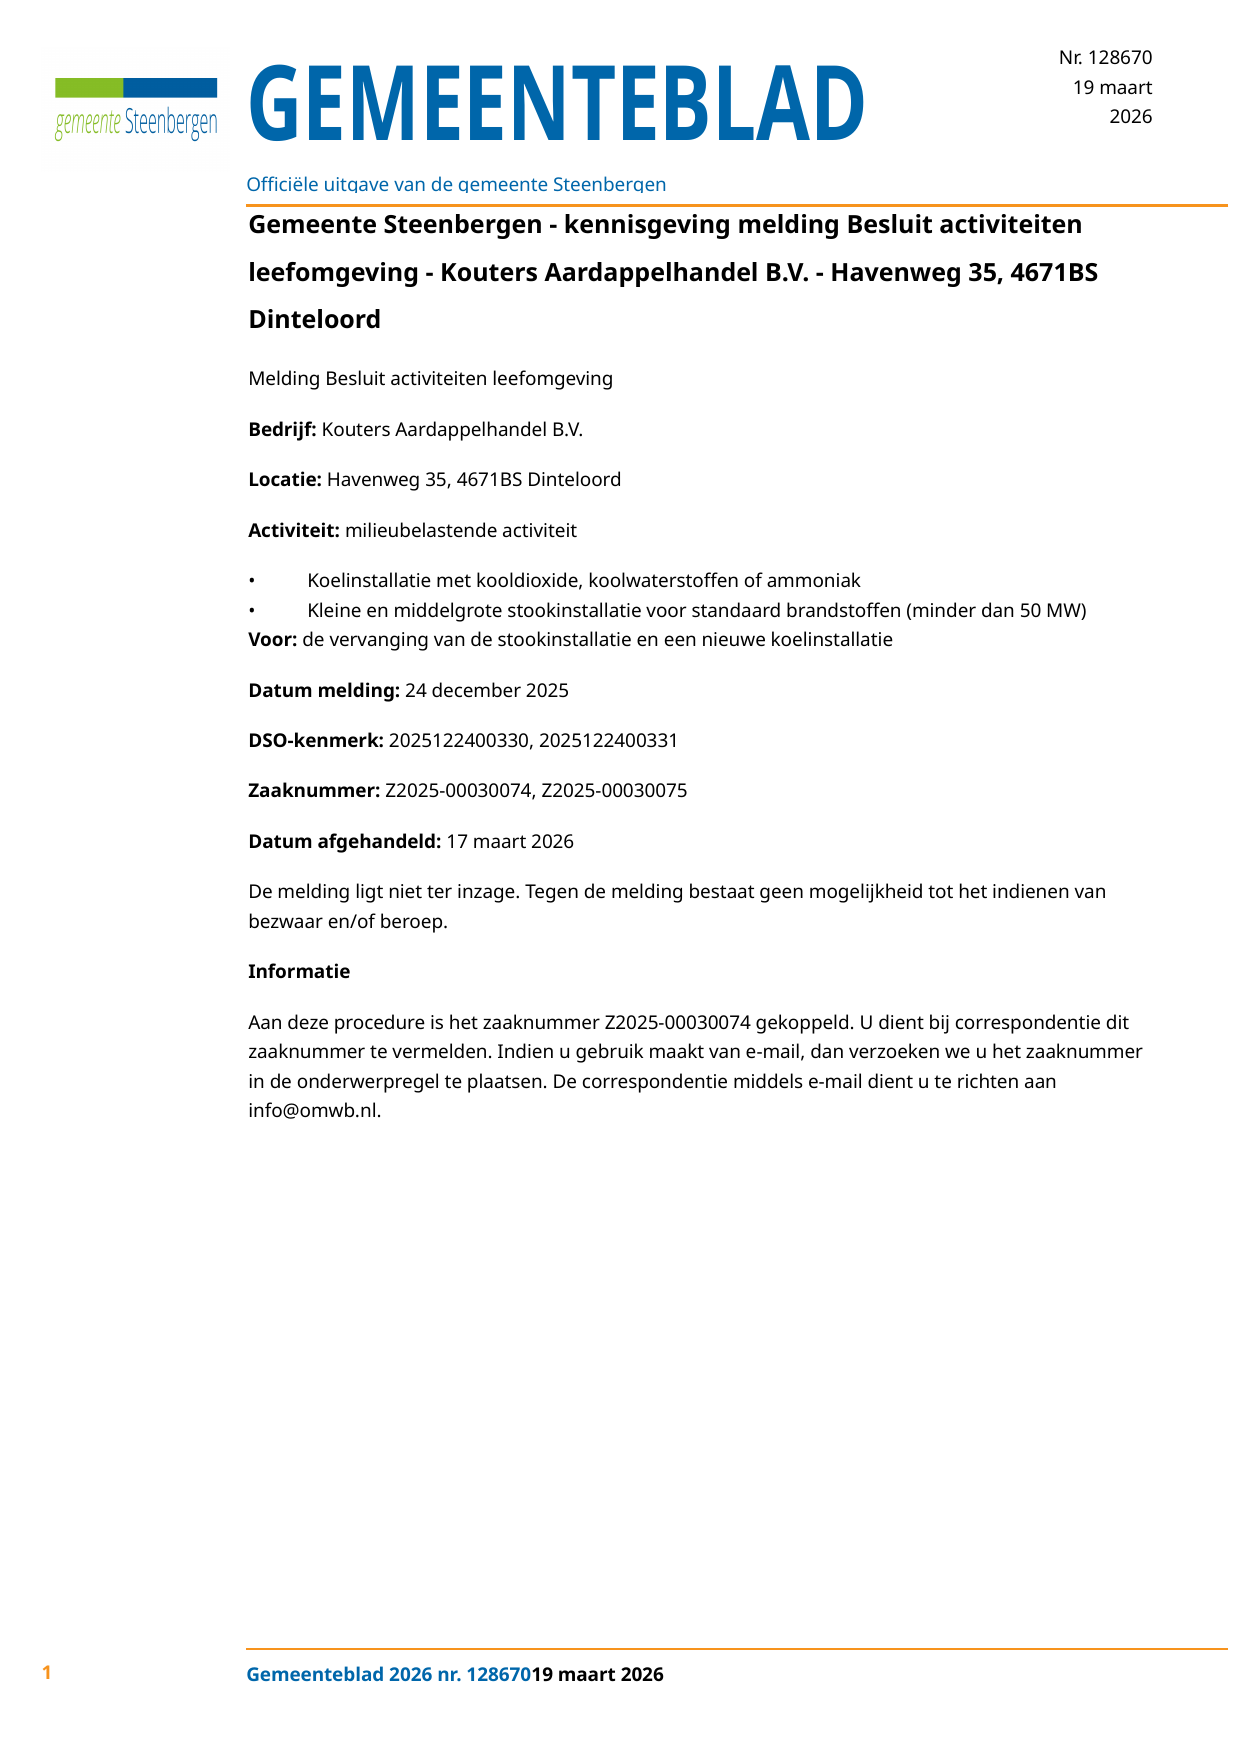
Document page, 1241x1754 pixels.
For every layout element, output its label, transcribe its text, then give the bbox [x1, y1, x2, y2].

text Gemeente Steenbergen - kennisgeving melding Besluit activiteiten leefomgeving - Kouters Aardappelhandel B.V. - Havenweg 35, 4671BS Dinteloord [248, 207, 1152, 336]
text Datum melding: 24 december 2025 [248, 677, 1152, 702]
list Koelinstallatie met kooldioxide, koolwaterstoffen of ammoniak [248, 567, 1152, 593]
picture [41, 47, 231, 172]
text De melding ligt niet ter inzage. Tegen de melding bestaat geen mogelijkheid tot het indienen van bezwaar en/of beroep. [248, 878, 1152, 934]
text Bedrijf: Kouters Aardappelhandel B.V. [248, 416, 1152, 442]
text Aan deze procedure is het zaaknummer Z2025-00030074 gekoppeld. U dient bij correspondentie dit zaaknummer te vermelden. Indien u gebruik maakt van e-mail, dan verzoeken we u het zaaknummer in de onderwerpregel te plaatsen. De correspondentie middels e-mail dient u te richten aan info@omwb.nl. [248, 1009, 1152, 1123]
text Voor: de vervanging van de stookinstallatie en een nieuwe koelinstallatie [248, 626, 1152, 652]
text Activiteit: milieubelastende activiteit [248, 517, 1152, 542]
text Zaaknummer: Z2025-00030074, Z2025-00030075 [248, 778, 1152, 803]
text Melding Besluit activiteiten leefomgeving [248, 366, 1152, 391]
text Locatie: Havenweg 35, 4671BS Dinteloord [248, 466, 1152, 492]
list Kleine en middelgrote stookinstallatie voor standaard brandstoffen (minder dan 50 MW) [248, 597, 1152, 622]
text DSO-kenmerk: 2025122400330, 2025122400331 [248, 727, 1152, 753]
text Informatie [248, 958, 1152, 984]
text Datum afgehandeld: 17 maart 2026 [248, 828, 1152, 854]
